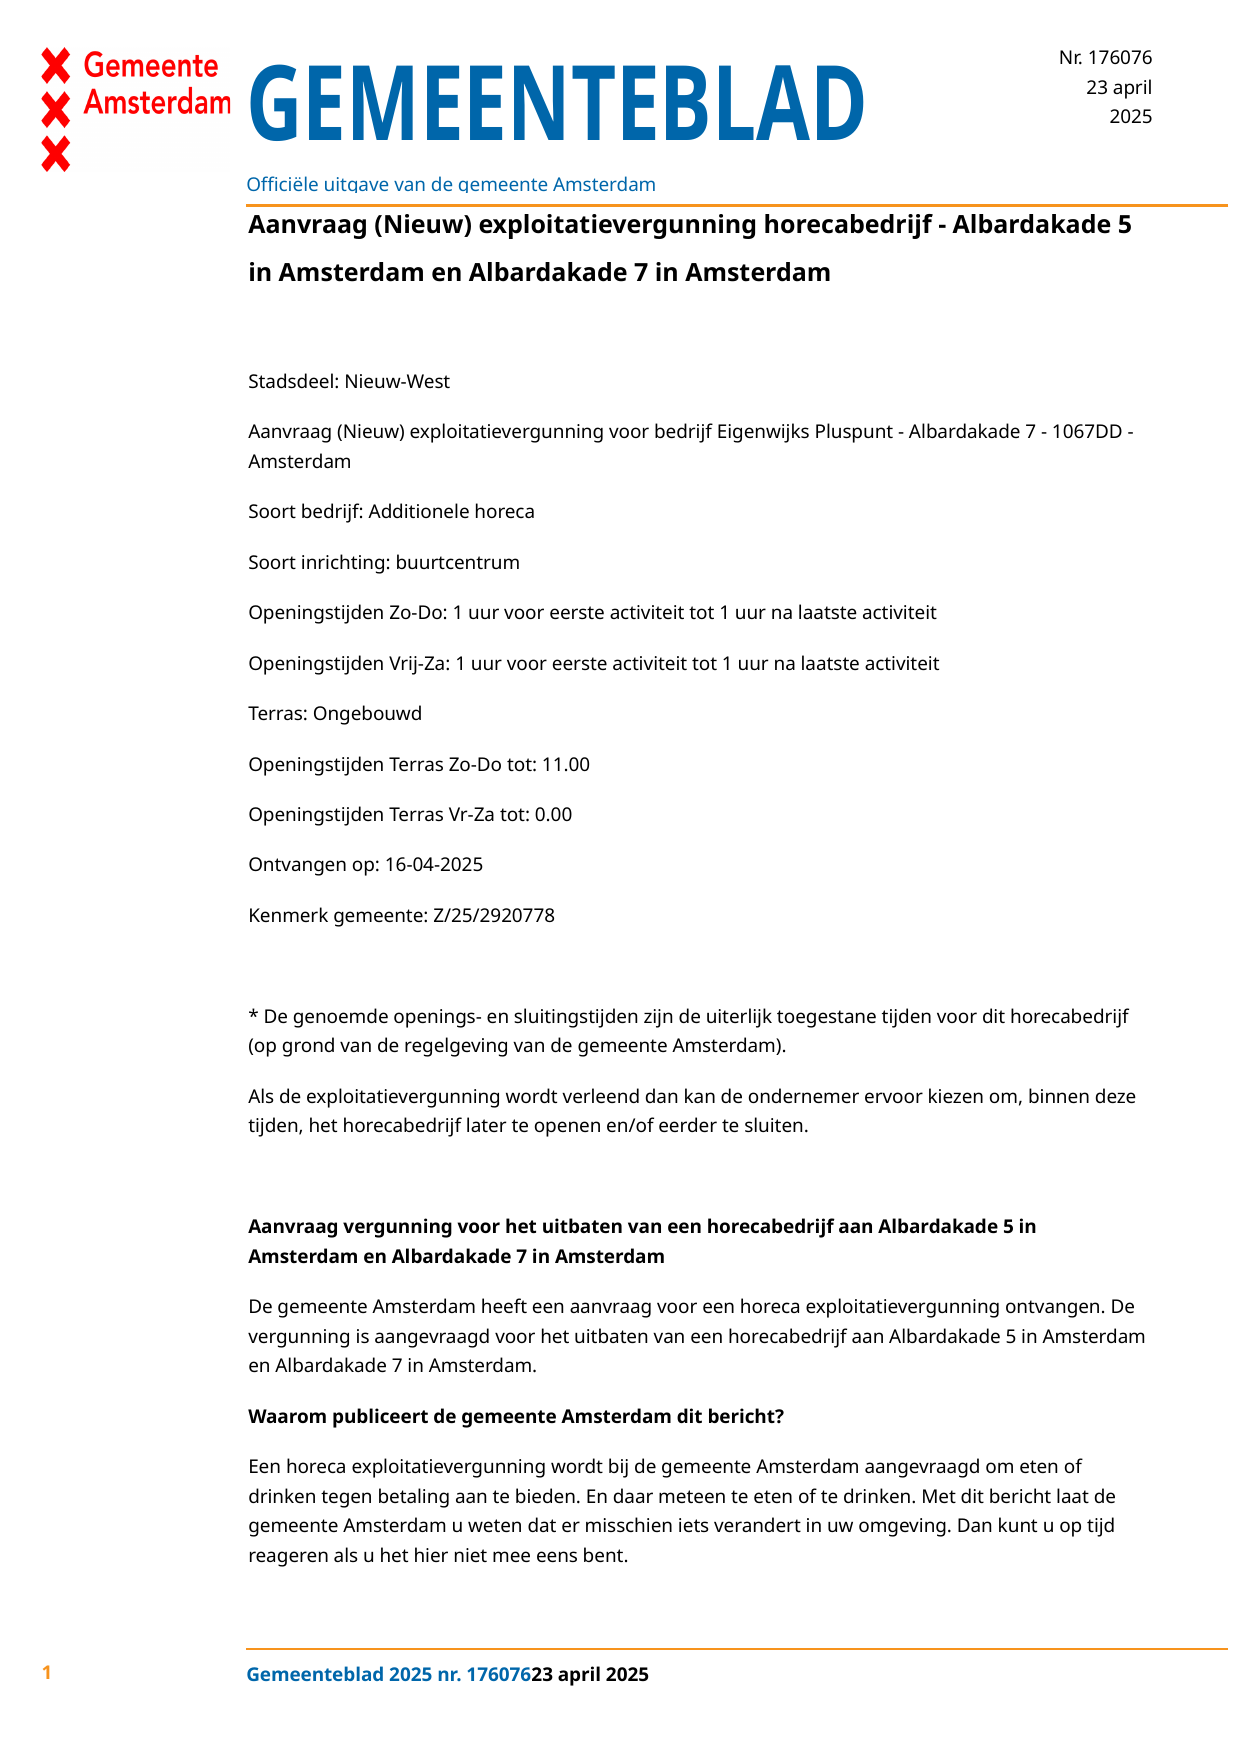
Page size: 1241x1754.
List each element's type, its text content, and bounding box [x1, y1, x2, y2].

text Openingstijden Terras Zo-Do tot: 11.00 [248, 751, 1152, 777]
text * De genoemde openings- en sluitingstijden zijn de uiterlijk toegestane tijden voor dit horecabedrijf (op grond van de regelgeving van de gemeente Amsterdam). [248, 1003, 1152, 1058]
picture [41, 47, 231, 172]
text Waarom publiceert de gemeente Amsterdam dit bericht? [248, 1403, 1152, 1429]
text Ontvangen op: 16-04-2025 [248, 852, 1152, 877]
text Openingstijden Zo-Do: 1 uur voor eerste activiteit tot 1 uur na laatste activiteit [248, 599, 1152, 625]
text Soort inrichting: buurtcentrum [248, 549, 1152, 575]
text Openingstijden Vrij-Za: 1 uur voor eerste activiteit tot 1 uur na laatste activiteit [248, 650, 1152, 676]
text Terras: Ongebouwd [248, 700, 1152, 726]
text Kenmerk gemeente: Z/25/2920778 [248, 902, 1152, 928]
text Aanvraag (Nieuw) exploitatievergunning voor bedrijf Eigenwijks Pluspunt - Albardakade 7 - 1067DD - Amsterdam [248, 419, 1152, 474]
text Aanvraag vergunning voor het uitbaten van een horecabedrijf aan Albardakade 5 in Amsterdam en Albardakade 7 in Amsterdam [248, 1213, 1152, 1269]
text Stadsdeel: Nieuw-West [248, 368, 1152, 394]
text De gemeente Amsterdam heeft een aanvraag voor een horeca exploitatievergunning ontvangen. De vergunning is aangevraagd voor het uitbaten van een horecabedrijf aan Albardakade 5 in Amsterdam en Albardakade 7 in Amsterdam. [248, 1293, 1152, 1378]
text Een horeca exploitatievergunning wordt bij de gemeente Amsterdam aangevraagd om eten of drinken tegen betaling aan te bieden. En daar meteen te eten of te drinken. Met dit bericht laat de gemeente Amsterdam u weten dat er misschien iets verandert in uw omgeving. Dan kunt u op tijd reageren als u het hier niet mee eens bent. [248, 1453, 1152, 1568]
text Als de exploitatievergunning wordt verleend dan kan de ondernemer ervoor kiezen om, binnen deze tijden, het horecabedrijf later te openen en/of eerder te sluiten. [248, 1083, 1152, 1138]
text Soort bedrijf: Additionele horeca [248, 499, 1152, 524]
text Openingstijden Terras Vr-Za tot: 0.00 [248, 801, 1152, 827]
text Aanvraag (Nieuw) exploitatievergunning horecabedrijf - Albardakade 5 in Amsterdam en Albardakade 7 in Amsterdam [248, 207, 1152, 288]
